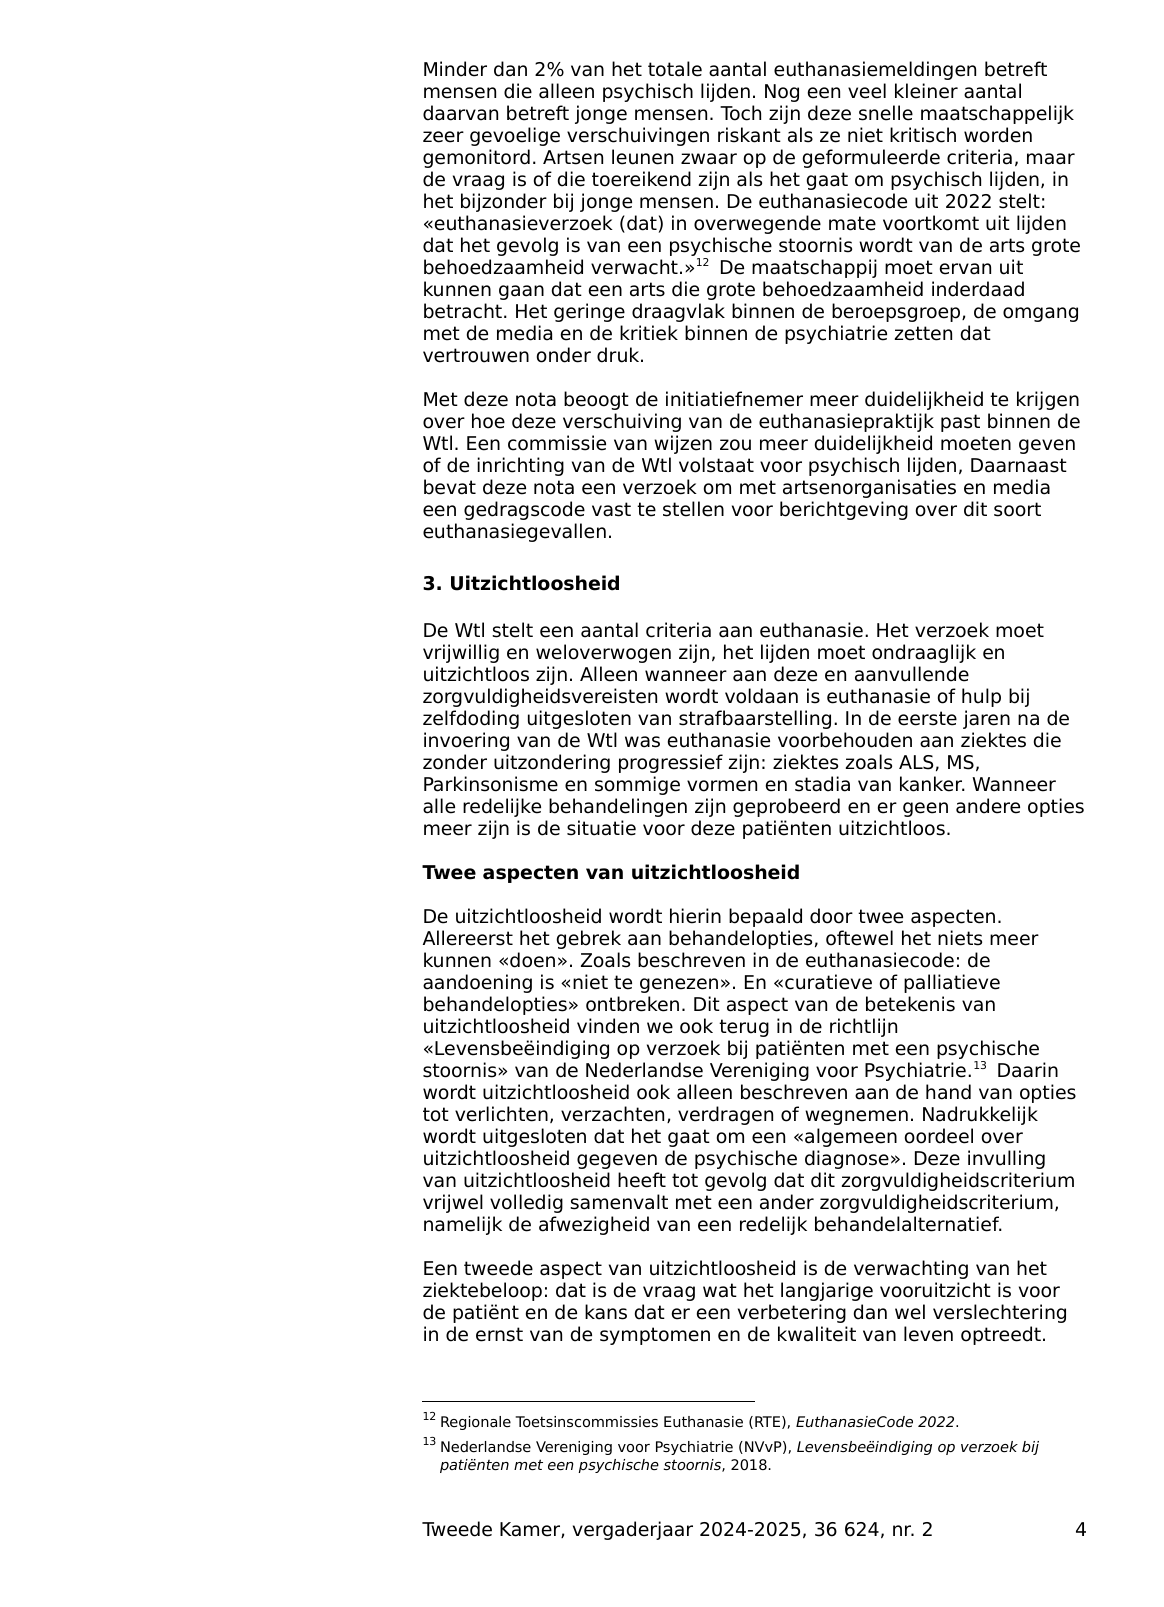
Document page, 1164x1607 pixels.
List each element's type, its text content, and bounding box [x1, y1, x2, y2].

text De uitzichtloosheid wordt hierin bepaald door twee aspecten. Allereerst het gebrek aan behandelopties, oftewel het niets meer kunnen «doen». Zoals beschreven in de euthanasiecode: de aandoening is «niet te genezen». En «curatieve of palliatieve behandelopties» ontbreken. Dit aspect van de betekenis van uitzichtloosheid vinden we ook terug in de richtlijn «Levensbeëindiging op verzoek bij patiënten met een psychische stoornis» van de Nederlandse Vereniging voor Psychiatrie. Daarin wordt uitzichtloosheid ook alleen beschreven aan de hand van opties tot verlichten, verzachten, verdragen of wegnemen. Nadrukkelijk wordt uitgesloten dat het gaat om een «algemeen oordeel over uitzichtloosheid gegeven de psychische diagnose». Deze invulling van uitzichtloosheid heeft tot gevolg dat dit zorgvuldigheidscriterium vrijwel volledig samenvalt met een ander zorgvuldigheidscriterium, namelijk de afwezigheid van een redelijk behandelalternatief. [422, 906, 1087, 1236]
text Minder dan 2% van het totale aantal euthanasiemeldingen betreft mensen die alleen psychisch lijden. Nog een veel kleiner aantal daarvan betreft jonge mensen. Toch zijn deze snelle maatschappelijk zeer gevoelige verschuivingen riskant als ze niet kritisch worden gemonitord. Artsen leunen zwaar op de geformuleerde criteria, maar de vraag is of die toereikend zijn als het gaat om psychisch lijden, in het bijzonder bij jonge mensen. De euthanasiecode uit 2022 stelt: «euthanasieverzoek (dat) in overwegende mate voortkomt uit lijden dat het gevolg is van een psychische stoornis wordt van de arts grote behoedzaamheid verwacht.» De maatschappij moet ervan uit kunnen gaan dat een arts die grote behoedzaamheid inderdaad betracht. Het geringe draagvlak binnen de beroepsgroep, de omgang met de media en de kritiek binnen de psychiatrie zetten dat vertrouwen onder druk. [422, 59, 1087, 367]
subtitle 3. Uitzichtloosheid [422, 573, 1087, 595]
subtitle Twee aspecten van uitzichtloosheid [422, 862, 1087, 884]
text De Wtl stelt een aantal criteria aan euthanasie. Het verzoek moet vrijwillig en weloverwogen zijn, het lijden moet ondraaglijk en uitzichtloos zijn. Alleen wanneer aan deze en aanvullende zorgvuldigheidsvereisten wordt voldaan is euthanasie of hulp bij zelfdoding uitgesloten van strafbaarstelling. In de eerste jaren na de invoering van de Wtl was euthanasie voorbehouden aan ziektes die zonder uitzondering progressief zijn: ziektes zoals ALS, MS, Parkinsonisme en sommige vormen en stadia van kanker. Wanneer alle redelijke behandelingen zijn geprobeerd en er geen andere opties meer zijn is de situatie voor deze patiënten uitzichtloos. [422, 620, 1087, 839]
text Nederlandse Vereniging voor Psychiatrie (NVvP), Levensbeëindiging op verzoek bij patiënten met een psychische stoornis, 2018. [422, 1435, 1087, 1474]
text Regionale Toetsinscommissies Euthanasie (RTE), EuthanasieCode 2022. [422, 1410, 1087, 1432]
text Een tweede aspect van uitzichtloosheid is de verwachting van het ziektebeloop: dat is de vraag wat het langjarige vooruitzicht is voor de patiënt en de kans dat er een verbetering dan wel verslechtering in de ernst van de symptomen en de kwaliteit van leven optreedt. [422, 1258, 1087, 1346]
text Met deze nota beoogt de initiatiefnemer meer duidelijkheid te krijgen over hoe deze verschuiving van de euthanasiepraktijk past binnen de Wtl. Een commissie van wijzen zou meer duidelijkheid moeten geven of de inrichting van de Wtl volstaat voor psychisch lijden, Daarnaast bevat deze nota een verzoek om met artsenorganisaties en media een gedragscode vast te stellen voor berichtgeving over dit soort euthanasiegevallen. [422, 389, 1087, 543]
